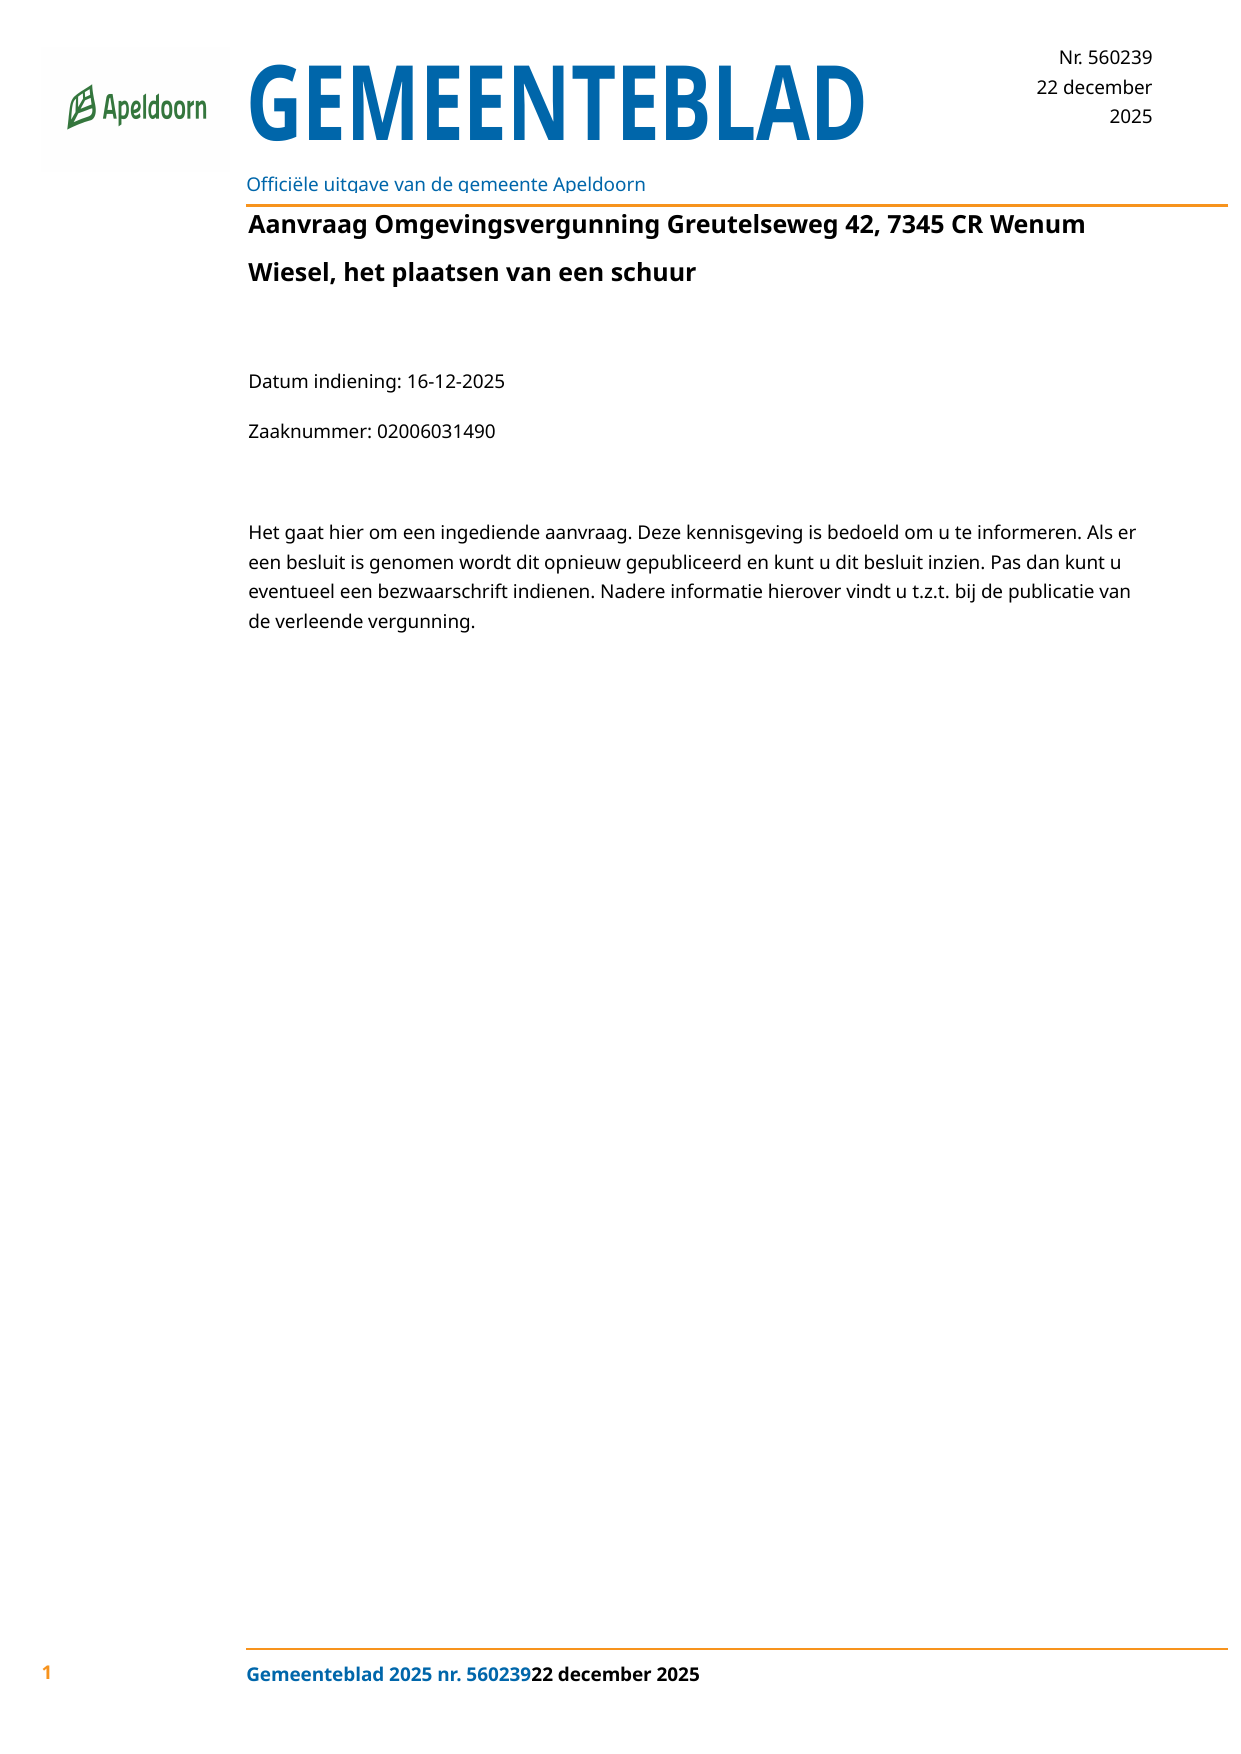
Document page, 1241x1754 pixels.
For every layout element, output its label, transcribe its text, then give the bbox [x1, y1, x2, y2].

text Zaaknummer: 02006031490 [248, 419, 1152, 444]
text Aanvraag Omgevingsvergunning Greutelseweg 42, 7345 CR Wenum Wiesel, het plaatsen van een schuur [248, 207, 1152, 288]
text Het gaat hier om een ingediende aanvraag. Deze kennisgeving is bedoeld om u te informeren. Als er een besluit is genomen wordt dit opnieuw gepubliceerd en kunt u dit besluit inzien. Pas dan kunt u eventueel een bezwaarschrift indienen. Nadere informatie hierover vindt u t.z.t. bij de publicatie van de verleende vergunning. [248, 519, 1152, 634]
picture [41, 47, 231, 172]
text Datum indiening: 16-12-2025 [248, 368, 1152, 394]
